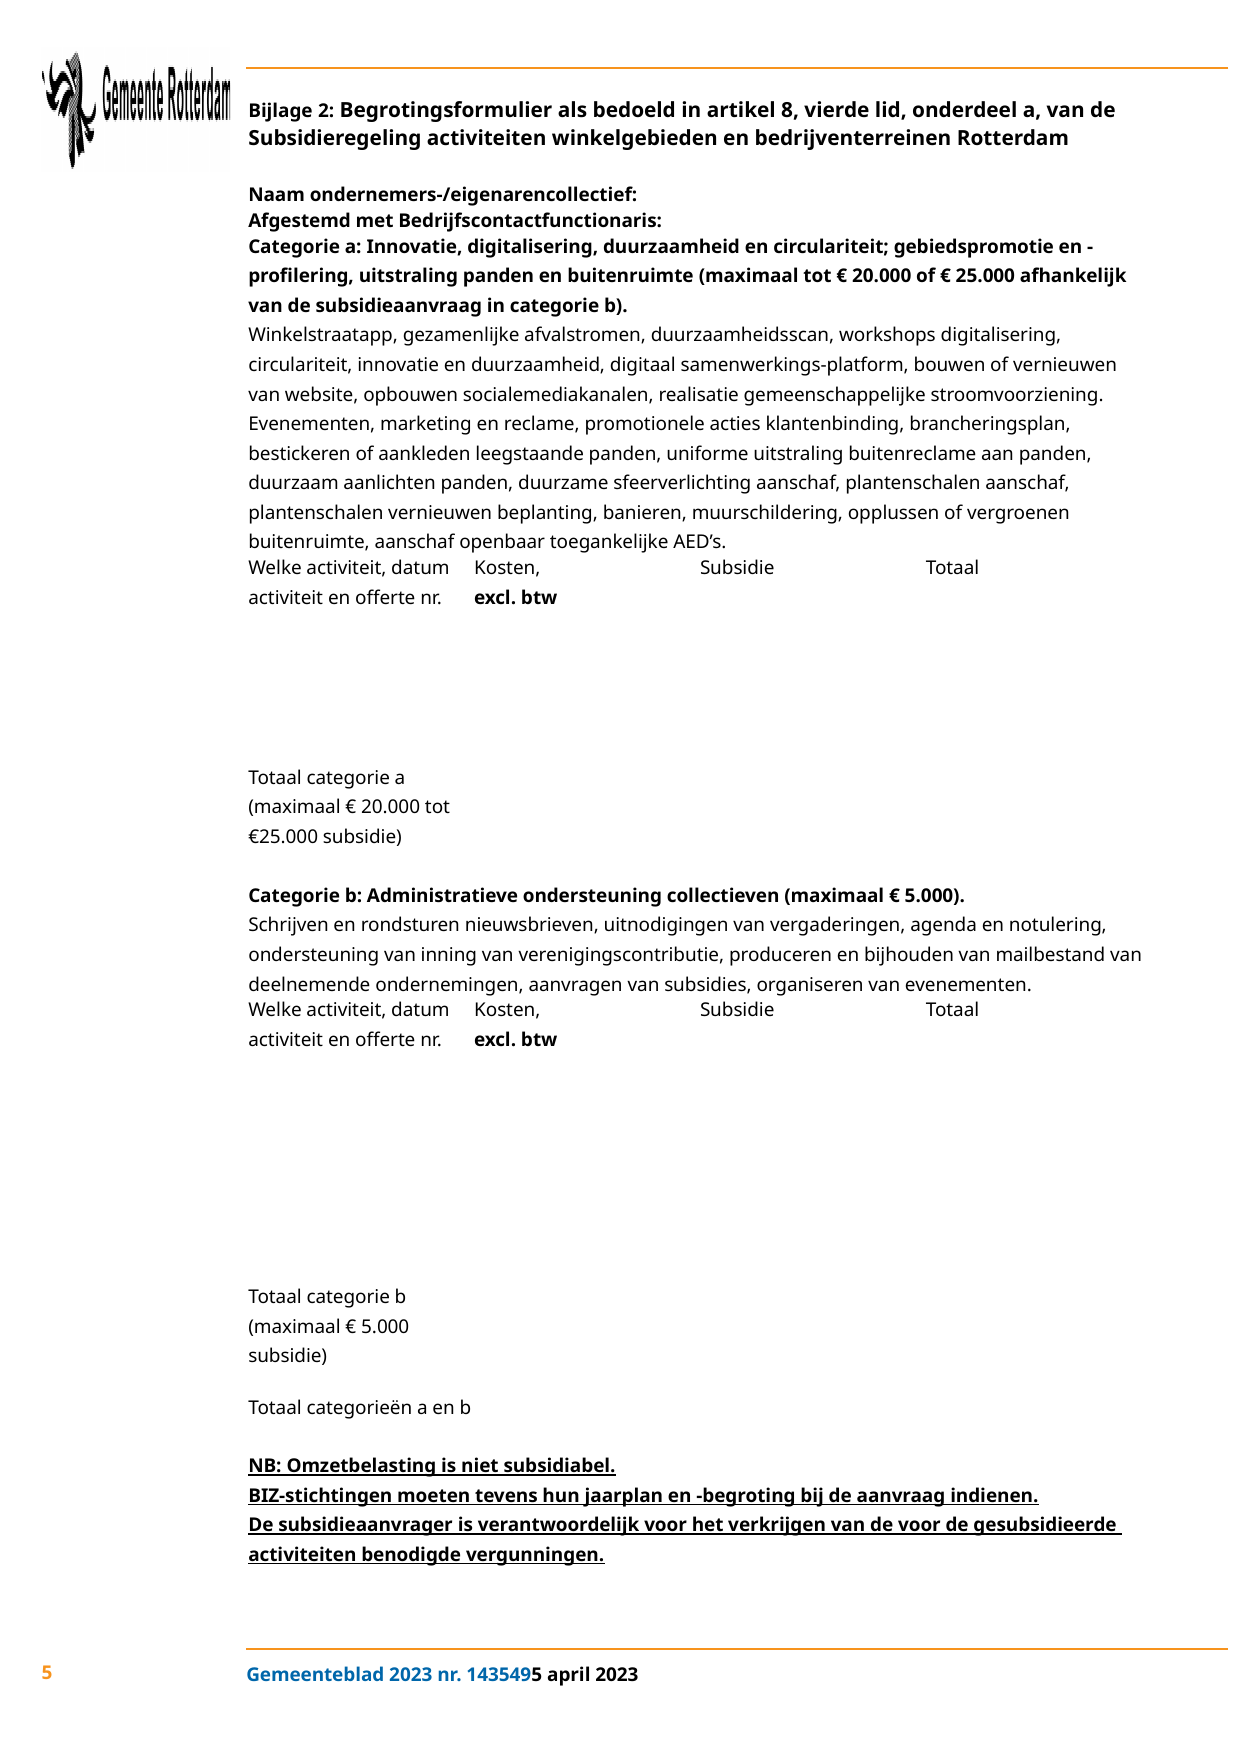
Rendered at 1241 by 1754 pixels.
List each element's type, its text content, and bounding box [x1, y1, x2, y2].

table_cell [248, 1258, 474, 1283]
table_cell [474, 610, 700, 636]
table_cell Totaal categorieën a en b [248, 1394, 474, 1420]
text Bijlage 2: Begrotingsformulier als bedoeld in artikel 8, vierde lid, onderdeel a, van de Subsidieregeling activiteiten winkelgebieden en bedrijventerreinen Rotterdam [248, 95, 1152, 152]
table_cell [926, 661, 1152, 687]
table_cell [926, 1103, 1152, 1129]
table_cell [926, 1206, 1152, 1232]
table_cell [474, 1078, 700, 1103]
table_cell [248, 1155, 474, 1180]
table_cell [474, 1258, 700, 1283]
table_cell Kosten, excl. btw [474, 555, 700, 610]
table_cell [474, 661, 700, 687]
table_cell Subsidie [700, 996, 926, 1052]
table_cell [700, 764, 926, 849]
table_cell Totaal [926, 555, 1152, 610]
table_cell [700, 739, 926, 764]
table_cell [474, 1129, 700, 1155]
table_cell [248, 713, 474, 738]
table_cell Totaal categorie b (maximaal € 5.000 subsidie) [248, 1283, 474, 1368]
table_cell [474, 1206, 700, 1232]
table_cell [700, 1180, 926, 1206]
table_cell Categorie a: Innovatie, digitalisering, duurzaamheid en circulariteit; gebiedspromotie en -profilering, uitstraling panden en buitenruimte (maximaal tot € 20.000 of € 25.000 afhankelijk van de subsidieaanvraag in categorie b). Winkelstraatapp, gezamenlijke afvalstromen, duurzaamheidsscan, workshops digitalisering, circulariteit, innovatie en duurzaamheid, digitaal samenwerkings-platform, bouwen of vernieuwen van website, opbouwen socialemediakanalen, realisatie gemeenschappelijke stroomvoorziening. Evenementen, marketing en reclame, promotionele acties klantenbinding, brancheringsplan, bestickeren of aankleden leegstaande panden, uniforme uitstraling buitenreclame aan panden, duurzaam aanlichten panden, duurzame sfeerverlichting aanschaf, plantenschalen aanschaf, plantenschalen vernieuwen beplanting, banieren, muurschildering, opplussen of vergroenen buitenruimte, aanschaf openbaar toegankelijke AED’s. [248, 233, 1152, 554]
table_cell [474, 764, 700, 849]
table_cell [474, 1052, 700, 1077]
table_cell [700, 610, 926, 636]
table_cell [474, 1368, 700, 1394]
table_header Naam ondernemers-/eigenarencollectief: [248, 181, 1152, 207]
table_cell [926, 713, 1152, 738]
table_cell [700, 636, 926, 661]
text NB: Omzetbelasting is niet subsidiabel. [248, 1452, 1152, 1478]
table_cell [926, 1129, 1152, 1155]
table_cell [926, 687, 1152, 713]
table_cell [248, 1180, 474, 1206]
table_cell [700, 1258, 926, 1283]
table_cell [700, 1232, 926, 1258]
table_cell [926, 610, 1152, 636]
table_cell [248, 636, 474, 661]
table_cell [926, 1155, 1152, 1180]
table_cell [700, 661, 926, 687]
table_cell [248, 1368, 474, 1394]
table_cell Totaal categorie a (maximaal € 20.000 tot €25.000 subsidie) [248, 764, 474, 849]
picture [41, 47, 231, 172]
table_cell [700, 1283, 926, 1368]
table_cell [474, 713, 700, 738]
table_cell [248, 1052, 474, 1077]
table_cell [474, 1283, 700, 1368]
table_cell [248, 687, 474, 713]
table_cell [926, 636, 1152, 661]
table_cell Afgestemd met Bedrijfscontactfunctionaris: [248, 207, 1152, 233]
table_cell [926, 1258, 1152, 1283]
table_cell [700, 1394, 926, 1420]
table_cell [474, 1155, 700, 1180]
table_cell [700, 1052, 926, 1077]
table_cell [700, 713, 926, 738]
table_cell [700, 687, 926, 713]
table_cell [474, 1394, 700, 1420]
table_cell [248, 739, 474, 764]
text BIZ-stichtingen moeten tevens hun jaarplan en -begroting bij de aanvraag indienen. [248, 1482, 1152, 1508]
table_cell [926, 739, 1152, 764]
table_cell [926, 1232, 1152, 1258]
table_cell Kosten, excl. btw [474, 996, 700, 1052]
table_cell [474, 687, 700, 713]
table_cell [248, 1232, 474, 1258]
table_cell [474, 636, 700, 661]
table_cell [926, 764, 1152, 849]
table_cell [700, 1155, 926, 1180]
table_cell [926, 1180, 1152, 1206]
table_cell [248, 1103, 474, 1129]
table_cell [248, 1078, 474, 1103]
table_cell [248, 661, 474, 687]
table_cell [474, 1103, 700, 1129]
table_cell [248, 1129, 474, 1155]
table_cell Welke activiteit, datum activiteit en offerte nr. [248, 555, 474, 610]
table_cell [926, 1283, 1152, 1368]
table_cell [700, 1078, 926, 1103]
table_cell [926, 1394, 1152, 1420]
table_cell [926, 1368, 1152, 1394]
table_header Categorie b: Administratieve ondersteuning collectieven (maximaal € 5.000). Schrijven en rondsturen nieuwsbrieven, uitnodigingen van vergaderingen, agenda en notulering, ondersteuning van inning van verenigingscontributie, produceren en bijhouden van mailbestand van deelnemende ondernemingen, aanvragen van subsidies, organiseren van evenementen. [248, 882, 1152, 996]
table_cell [248, 1206, 474, 1232]
text De subsidieaanvrager is verantwoordelijk voor het verkrijgen van de voor de gesubsidieerde activiteiten benodigde vergunningen. [248, 1512, 1152, 1567]
table_cell Welke activiteit, datum activiteit en offerte nr. [248, 996, 474, 1052]
table_cell [700, 1368, 926, 1394]
table_cell [700, 1129, 926, 1155]
table_cell Totaal [926, 996, 1152, 1052]
table_cell [474, 1232, 700, 1258]
table_cell Subsidie [700, 555, 926, 610]
table_cell [700, 1103, 926, 1129]
table_cell [248, 610, 474, 636]
table_cell [926, 1078, 1152, 1103]
table_cell [474, 739, 700, 764]
table_cell [700, 1206, 926, 1232]
table_cell [926, 1052, 1152, 1077]
table_cell [474, 1180, 700, 1206]
